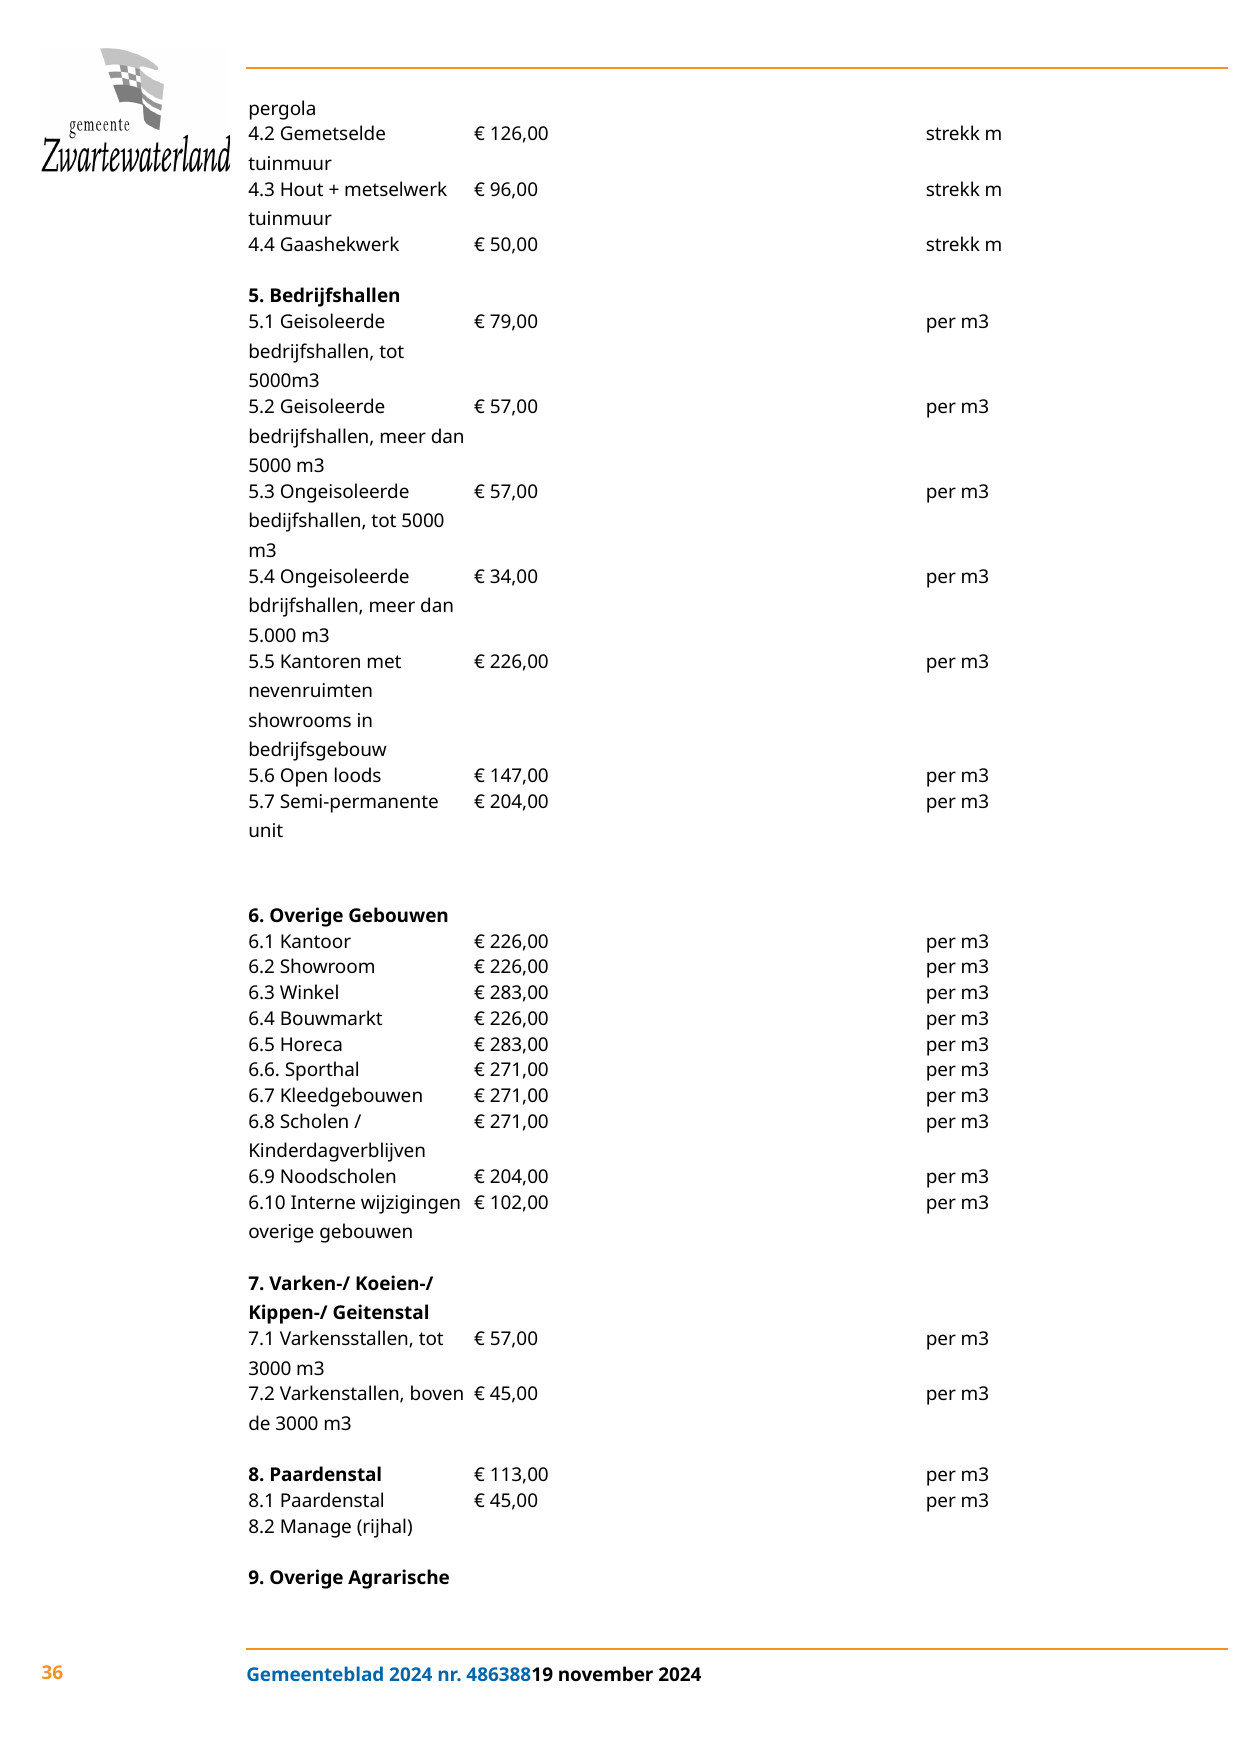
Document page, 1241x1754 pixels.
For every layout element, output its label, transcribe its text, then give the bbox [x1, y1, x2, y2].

table_cell [700, 763, 926, 788]
table_cell [926, 1244, 1152, 1270]
table_cell strekk m [926, 176, 1152, 231]
table_cell 5.4 Ongeisoleerde bdrijfshallen, meer dan 5.000 m3 [248, 563, 474, 648]
table_cell per m3 [926, 1488, 1152, 1513]
table_cell 7.2 Varkenstallen, boven de 3000 m3 [248, 1381, 474, 1436]
table_cell [474, 1270, 700, 1325]
table_cell 6.8 Scholen / Kinderdagverblijven [248, 1108, 474, 1163]
table_cell [474, 257, 700, 283]
table_cell [926, 844, 1152, 869]
table_cell € 126,00 [474, 121, 700, 176]
table_cell per m3 [926, 1056, 1152, 1082]
table_cell € 57,00 [474, 1325, 700, 1381]
table_cell [474, 95, 700, 121]
table_cell € 113,00 [474, 1462, 700, 1487]
table_cell 4.4 Gaashekwerk [248, 231, 474, 257]
table_cell [474, 844, 700, 869]
table_cell 6.4 Bouwmarkt [248, 1005, 474, 1031]
table_cell per m3 [926, 1381, 1152, 1436]
table_cell per m3 [926, 763, 1152, 788]
table_cell [700, 1270, 926, 1325]
table_cell [700, 1082, 926, 1108]
table_cell 5.5 Kantoren met nevenruimten showrooms in bedrijfsgebouw [248, 648, 474, 762]
table_cell [700, 1031, 926, 1056]
picture [41, 47, 231, 172]
table_cell [926, 257, 1152, 283]
table_cell per m3 [926, 648, 1152, 762]
table_cell 8.2 Manage (rijhal) [248, 1513, 474, 1539]
table_cell [248, 844, 474, 869]
table_cell 5.7 Semi-permanente unit [248, 788, 474, 843]
table_cell 4.2 Gemetselde tuinmuur [248, 121, 474, 176]
table_cell [700, 788, 926, 843]
table_cell 9. Overige Agrarische [248, 1565, 474, 1590]
table_cell [700, 1565, 926, 1590]
table_cell [700, 1325, 926, 1381]
table_cell [700, 231, 926, 257]
table_cell [700, 928, 926, 953]
table_cell € 283,00 [474, 979, 700, 1005]
table_cell [700, 121, 926, 176]
table_cell 8. Paardenstal [248, 1462, 474, 1487]
table_cell 5.2 Geisoleerde bedrijfshallen, meer dan 5000 m3 [248, 393, 474, 478]
table_cell [248, 1539, 474, 1564]
table_cell € 204,00 [474, 1163, 700, 1189]
table_cell € 226,00 [474, 928, 700, 953]
table_cell € 226,00 [474, 1005, 700, 1031]
table_cell [700, 283, 926, 308]
table_cell 5.3 Ongeisoleerde bedijfshallen, tot 5000 m3 [248, 478, 474, 563]
table_cell [700, 308, 926, 393]
table_cell [700, 257, 926, 283]
table_cell [700, 844, 926, 869]
table_cell per m3 [926, 1325, 1152, 1381]
table_header [700, 902, 926, 928]
table_cell per m3 [926, 1031, 1152, 1056]
table_cell [700, 1381, 926, 1436]
table_cell pergola [248, 95, 474, 121]
table_cell [700, 979, 926, 1005]
table_cell € 34,00 [474, 563, 700, 648]
table_cell € 226,00 [474, 648, 700, 762]
table_cell per m3 [926, 1005, 1152, 1031]
table_cell 6.6. Sporthal [248, 1056, 474, 1082]
table_cell € 204,00 [474, 788, 700, 843]
table_cell [700, 478, 926, 563]
table_cell [700, 1189, 926, 1244]
table_cell 7.1 Varkensstallen, tot 3000 m3 [248, 1325, 474, 1381]
table_cell per m3 [926, 928, 1152, 953]
table_cell € 271,00 [474, 1108, 700, 1163]
table_cell per m3 [926, 563, 1152, 648]
table_cell [700, 1163, 926, 1189]
table_cell [926, 1270, 1152, 1325]
table_cell [700, 1005, 926, 1031]
table_cell [474, 1244, 700, 1270]
table_cell [700, 1056, 926, 1082]
table_cell [700, 393, 926, 478]
table_cell 6.9 Noodscholen [248, 1163, 474, 1189]
table_cell 6.2 Showroom [248, 954, 474, 979]
table_cell 8.1 Paardenstal [248, 1488, 474, 1513]
table_cell [700, 1462, 926, 1487]
table_cell € 271,00 [474, 1056, 700, 1082]
table_cell [700, 176, 926, 231]
table_cell [474, 1565, 700, 1590]
table_cell [474, 1513, 700, 1539]
table_cell per m3 [926, 308, 1152, 393]
table_cell 6.5 Horeca [248, 1031, 474, 1056]
table_cell [926, 1565, 1152, 1590]
table_cell per m3 [926, 1189, 1152, 1244]
table_cell € 50,00 [474, 231, 700, 257]
table_cell € 226,00 [474, 954, 700, 979]
table_cell per m3 [926, 393, 1152, 478]
table_cell € 271,00 [474, 1082, 700, 1108]
table_header [474, 902, 700, 928]
table_cell 5.6 Open loods [248, 763, 474, 788]
table_cell per m3 [926, 1462, 1152, 1487]
table_cell 6.10 Interne wijzigingen overige gebouwen [248, 1189, 474, 1244]
table_cell 5. Bedrijfshallen [248, 283, 474, 308]
table_cell per m3 [926, 478, 1152, 563]
table_cell [926, 283, 1152, 308]
table_cell [926, 1513, 1152, 1539]
table_cell € 45,00 [474, 1488, 700, 1513]
table_cell strekk m [926, 231, 1152, 257]
table_cell 4.3 Hout + metselwerk tuinmuur [248, 176, 474, 231]
table_cell per m3 [926, 1082, 1152, 1108]
table_cell € 57,00 [474, 478, 700, 563]
table_cell [700, 95, 926, 121]
table_cell [248, 1244, 474, 1270]
table_cell [926, 1539, 1152, 1564]
table_cell per m3 [926, 979, 1152, 1005]
table_cell per m3 [926, 1163, 1152, 1189]
table_cell [700, 1244, 926, 1270]
table_cell [248, 1436, 474, 1462]
table_cell € 45,00 [474, 1381, 700, 1436]
table_cell 6.1 Kantoor [248, 928, 474, 953]
table_cell [700, 954, 926, 979]
table_cell 6.3 Winkel [248, 979, 474, 1005]
table_cell [474, 1539, 700, 1564]
table_cell 5.1 Geisoleerde bedrijfshallen, tot 5000m3 [248, 308, 474, 393]
table_cell € 283,00 [474, 1031, 700, 1056]
table_cell [700, 1436, 926, 1462]
table_cell per m3 [926, 954, 1152, 979]
table_cell strekk m [926, 121, 1152, 176]
table_cell [700, 1488, 926, 1513]
table_cell [474, 1436, 700, 1462]
table_header [926, 902, 1152, 928]
table_cell [700, 1513, 926, 1539]
table_cell [700, 1108, 926, 1163]
table_cell [700, 1539, 926, 1564]
table_cell € 96,00 [474, 176, 700, 231]
table_cell € 57,00 [474, 393, 700, 478]
table_cell € 79,00 [474, 308, 700, 393]
table_cell [700, 563, 926, 648]
table_cell 7. Varken-/ Koeien-/ Kippen-/ Geitenstal [248, 1270, 474, 1325]
table_cell [474, 283, 700, 308]
table_cell € 102,00 [474, 1189, 700, 1244]
table_cell € 147,00 [474, 763, 700, 788]
table_cell [926, 1436, 1152, 1462]
table_cell [248, 257, 474, 283]
table_cell 6.7 Kleedgebouwen [248, 1082, 474, 1108]
table_cell [700, 648, 926, 762]
table_cell per m3 [926, 788, 1152, 843]
table_cell per m3 [926, 1108, 1152, 1163]
table_cell [926, 95, 1152, 121]
table_header 6. Overige Gebouwen [248, 902, 474, 928]
